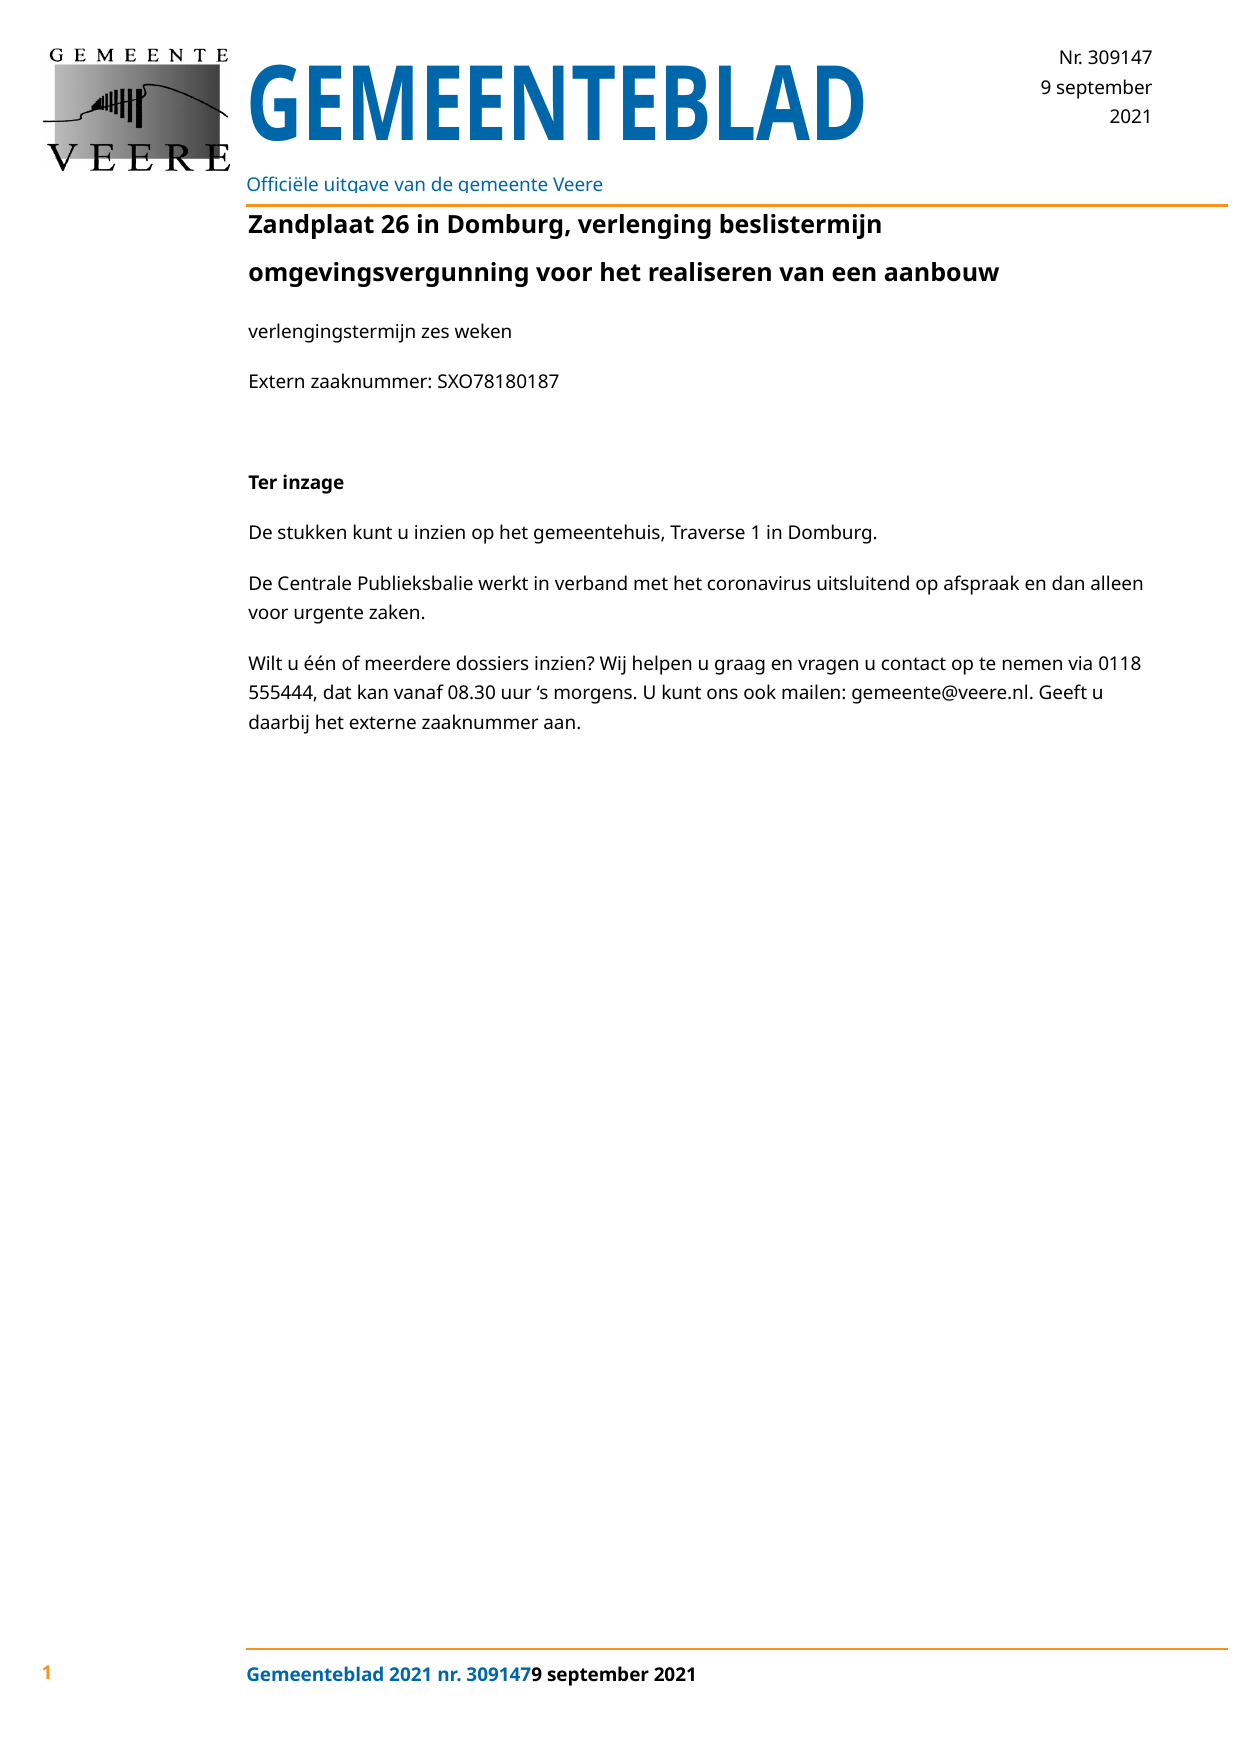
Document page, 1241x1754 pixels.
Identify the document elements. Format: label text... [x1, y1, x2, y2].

text De Centrale Publieksbalie werkt in verband met het coronavirus uitsluitend op afspraak en dan alleen voor urgente zaken. [248, 570, 1152, 625]
text De stukken kunt u inzien op het gemeentehuis, Traverse 1 in Domburg. [248, 519, 1152, 545]
text Extern zaaknummer: SXO78180187 [248, 368, 1152, 394]
picture [41, 47, 231, 172]
text verlengingstermijn zes weken [248, 318, 1152, 344]
text Zandplaat 26 in Domburg, verlenging beslistermijn omgevingsvergunning voor het realiseren van een aanbouw [248, 207, 1152, 288]
text Ter inzage [248, 469, 1152, 495]
text Wilt u één of meerdere dossiers inzien? Wij helpen u graag en vragen u contact op te nemen via 0118 555444, dat kan vanaf 08.30 uur ‘s morgens. U kunt ons ook mailen: gemeente@veere.nl. Geeft u daarbij het externe zaaknummer aan. [248, 650, 1152, 735]
